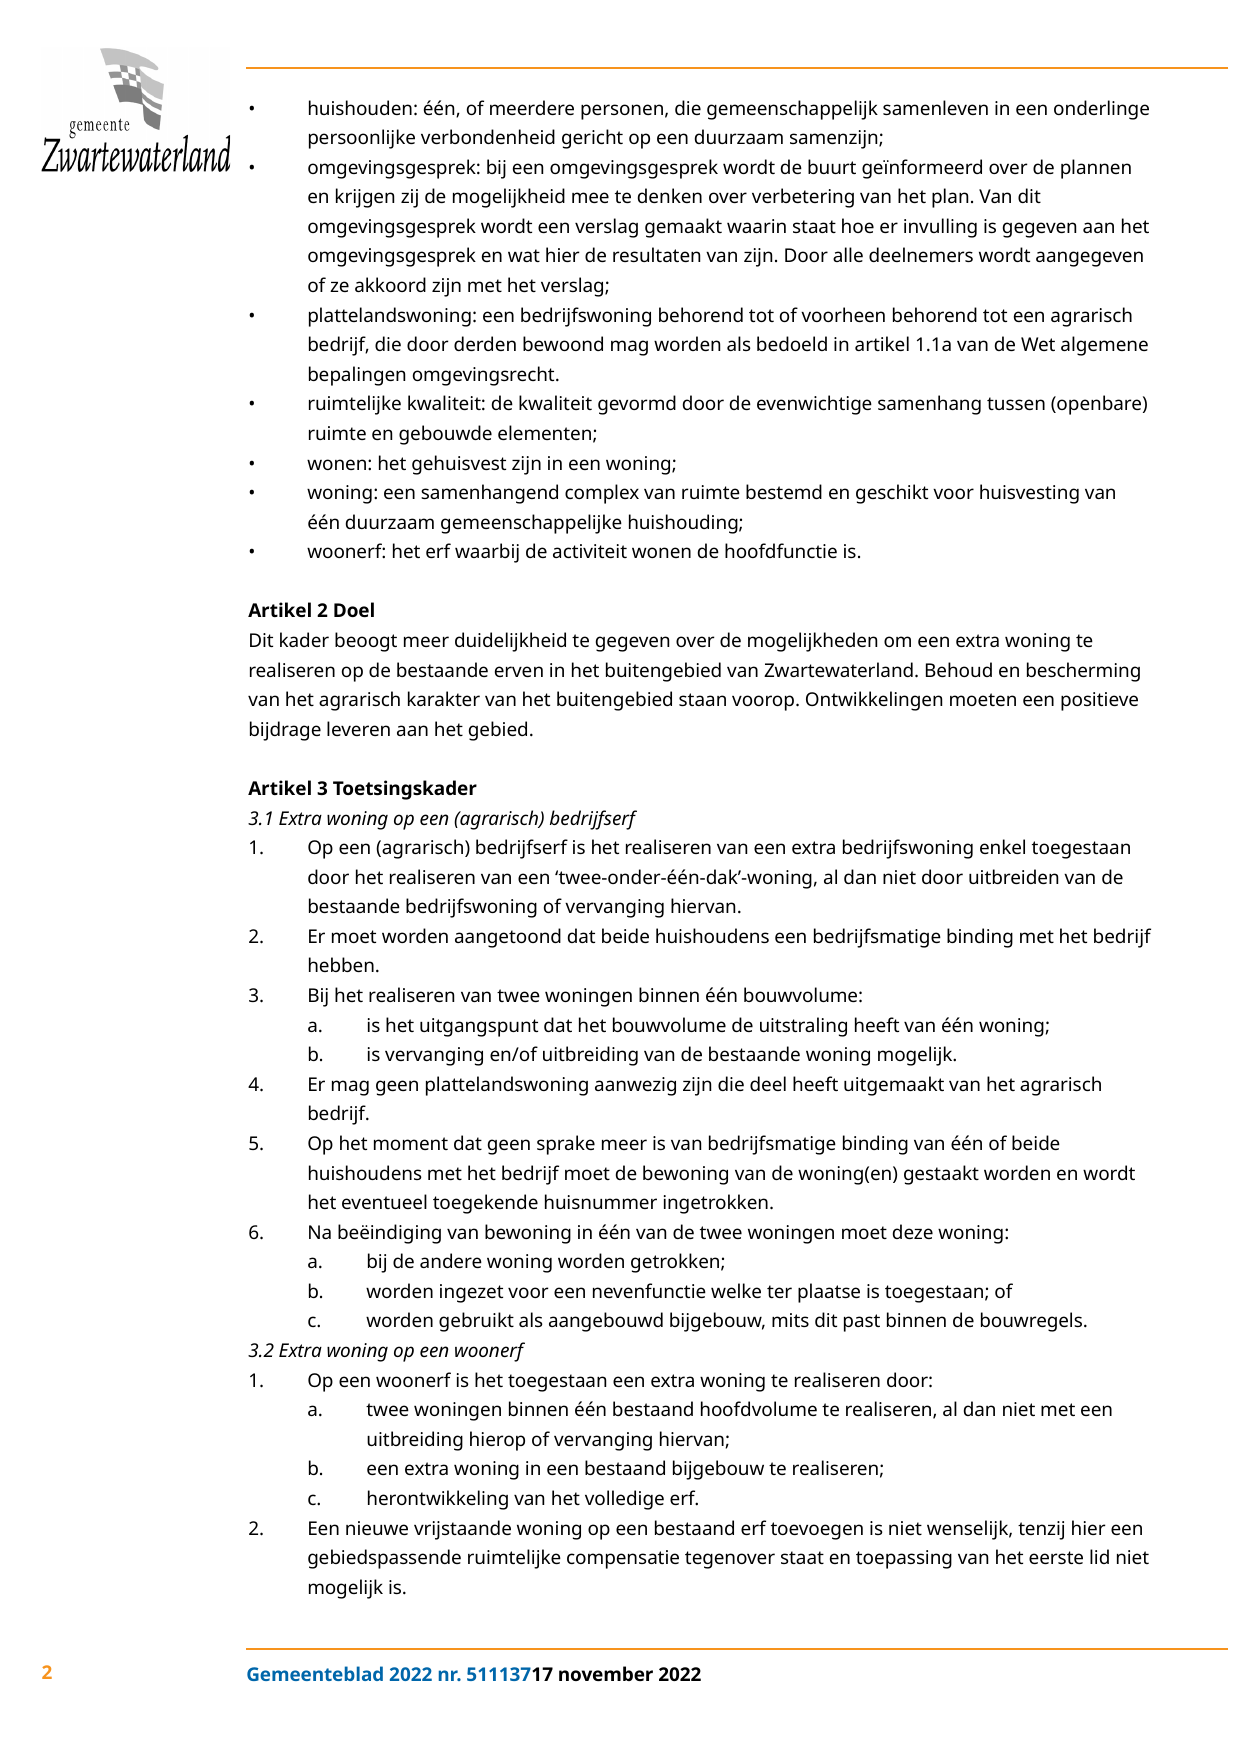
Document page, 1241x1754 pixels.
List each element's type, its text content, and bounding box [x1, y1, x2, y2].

list Op een (agrarisch) bedrijfserf is het realiseren van een extra bedrijfswoning enkel toegestaan door het realiseren van een ‘twee-onder-één-dak’-woning, al dan niet door uitbreiden van de bestaande bedrijfswoning of vervanging hiervan. [248, 834, 1152, 919]
list Bij het realiseren van twee woningen binnen één bouwvolume: [248, 982, 1152, 1008]
text 3.2 Extra woning op een woonerf [248, 1337, 1152, 1363]
list worden ingezet voor een nevenfunctie welke ter plaatse is toegestaan; of [307, 1278, 1152, 1304]
list Er moet worden aangetoond dat beide huishoudens een bedrijfsmatige binding met het bedrijf hebben. [248, 923, 1152, 978]
text Artikel 3 Toetsingskader [248, 775, 1152, 801]
text 3.1 Extra woning op een (agrarisch) bedrijfserf [248, 805, 1152, 831]
list twee woningen binnen één bestaand hoofdvolume te realiseren, al dan niet met een uitbreiding hierop of vervanging hiervan; [307, 1396, 1152, 1452]
list omgevingsgesprek: bij een omgevingsgesprek wordt de buurt geïnformeerd over de plannen en krijgen zij de mogelijkheid mee te denken over verbetering van het plan. Van dit omgevingsgesprek wordt een verslag gemaakt waarin staat hoe er invulling is gegeven aan het omgevingsgesprek en wat hier de resultaten van zijn. Door alle deelnemers wordt aangegeven of ze akkoord zijn met het verslag; [248, 154, 1152, 298]
list wonen: het gehuisvest zijn in een woning; [248, 450, 1152, 476]
list is vervanging en/of uitbreiding van de bestaande woning mogelijk. [307, 1041, 1152, 1067]
list ruimtelijke kwaliteit: de kwaliteit gevormd door de evenwichtige samenhang tussen (openbare) ruimte en gebouwde elementen; [248, 391, 1152, 446]
list worden gebruikt als aangebouwd bijgebouw, mits dit past binnen de bouwregels. [307, 1308, 1152, 1333]
list Op een woonerf is het toegestaan een extra woning te realiseren door: [248, 1367, 1152, 1393]
list woning: een samenhangend complex van ruimte bestemd en geschikt voor huisvesting van één duurzaam gemeenschappelijke huishouding; [248, 479, 1152, 535]
list Een nieuwe vrijstaande woning op een bestaand erf toevoegen is niet wenselijk, tenzij hier een gebiedspassende ruimtelijke compensatie tegenover staat en toepassing van het eerste lid niet mogelijk is. [248, 1515, 1152, 1600]
text Dit kader beoogt meer duidelijkheid te gegeven over de mogelijkheden om een extra woning te realiseren op de bestaande erven in het buitengebied van Zwartewaterland. Behoud en bescherming van het agrarisch karakter van het buitengebied staan voorop. Ontwikkelingen moeten een positieve bijdrage leveren aan het gebied. [248, 627, 1152, 742]
list is het uitgangspunt dat het bouwvolume de uitstraling heeft van één woning; [307, 1012, 1152, 1038]
list een extra woning in een bestaand bijgebouw te realiseren; [307, 1456, 1152, 1481]
list Na beëindiging van bewoning in één van de twee woningen moet deze woning: [248, 1219, 1152, 1245]
list bij de andere woning worden getrokken; [307, 1248, 1152, 1274]
text Artikel 2 Doel [248, 598, 1152, 623]
list herontwikkeling van het volledige erf. [307, 1485, 1152, 1511]
list woonerf: het erf waarbij de activiteit wonen de hoofdfunctie is. [248, 538, 1152, 564]
list huishouden: één, of meerdere personen, die gemeenschappelijk samenleven in een onderlinge persoonlijke verbondenheid gericht op een duurzaam samenzijn; [248, 95, 1152, 150]
list Er mag geen plattelandswoning aanwezig zijn die deel heeft uitgemaakt van het agrarisch bedrijf. [248, 1071, 1152, 1126]
picture [41, 47, 231, 172]
list plattelandswoning: een bedrijfswoning behorend tot of voorheen behorend tot een agrarisch bedrijf, die door derden bewoond mag worden als bedoeld in artikel 1.1a van de Wet algemene bepalingen omgevingsrecht. [248, 302, 1152, 387]
list Op het moment dat geen sprake meer is van bedrijfsmatige binding van één of beide huishoudens met het bedrijf moet de bewoning van de woning(en) gestaakt worden en wordt het eventueel toegekende huisnummer ingetrokken. [248, 1130, 1152, 1215]
